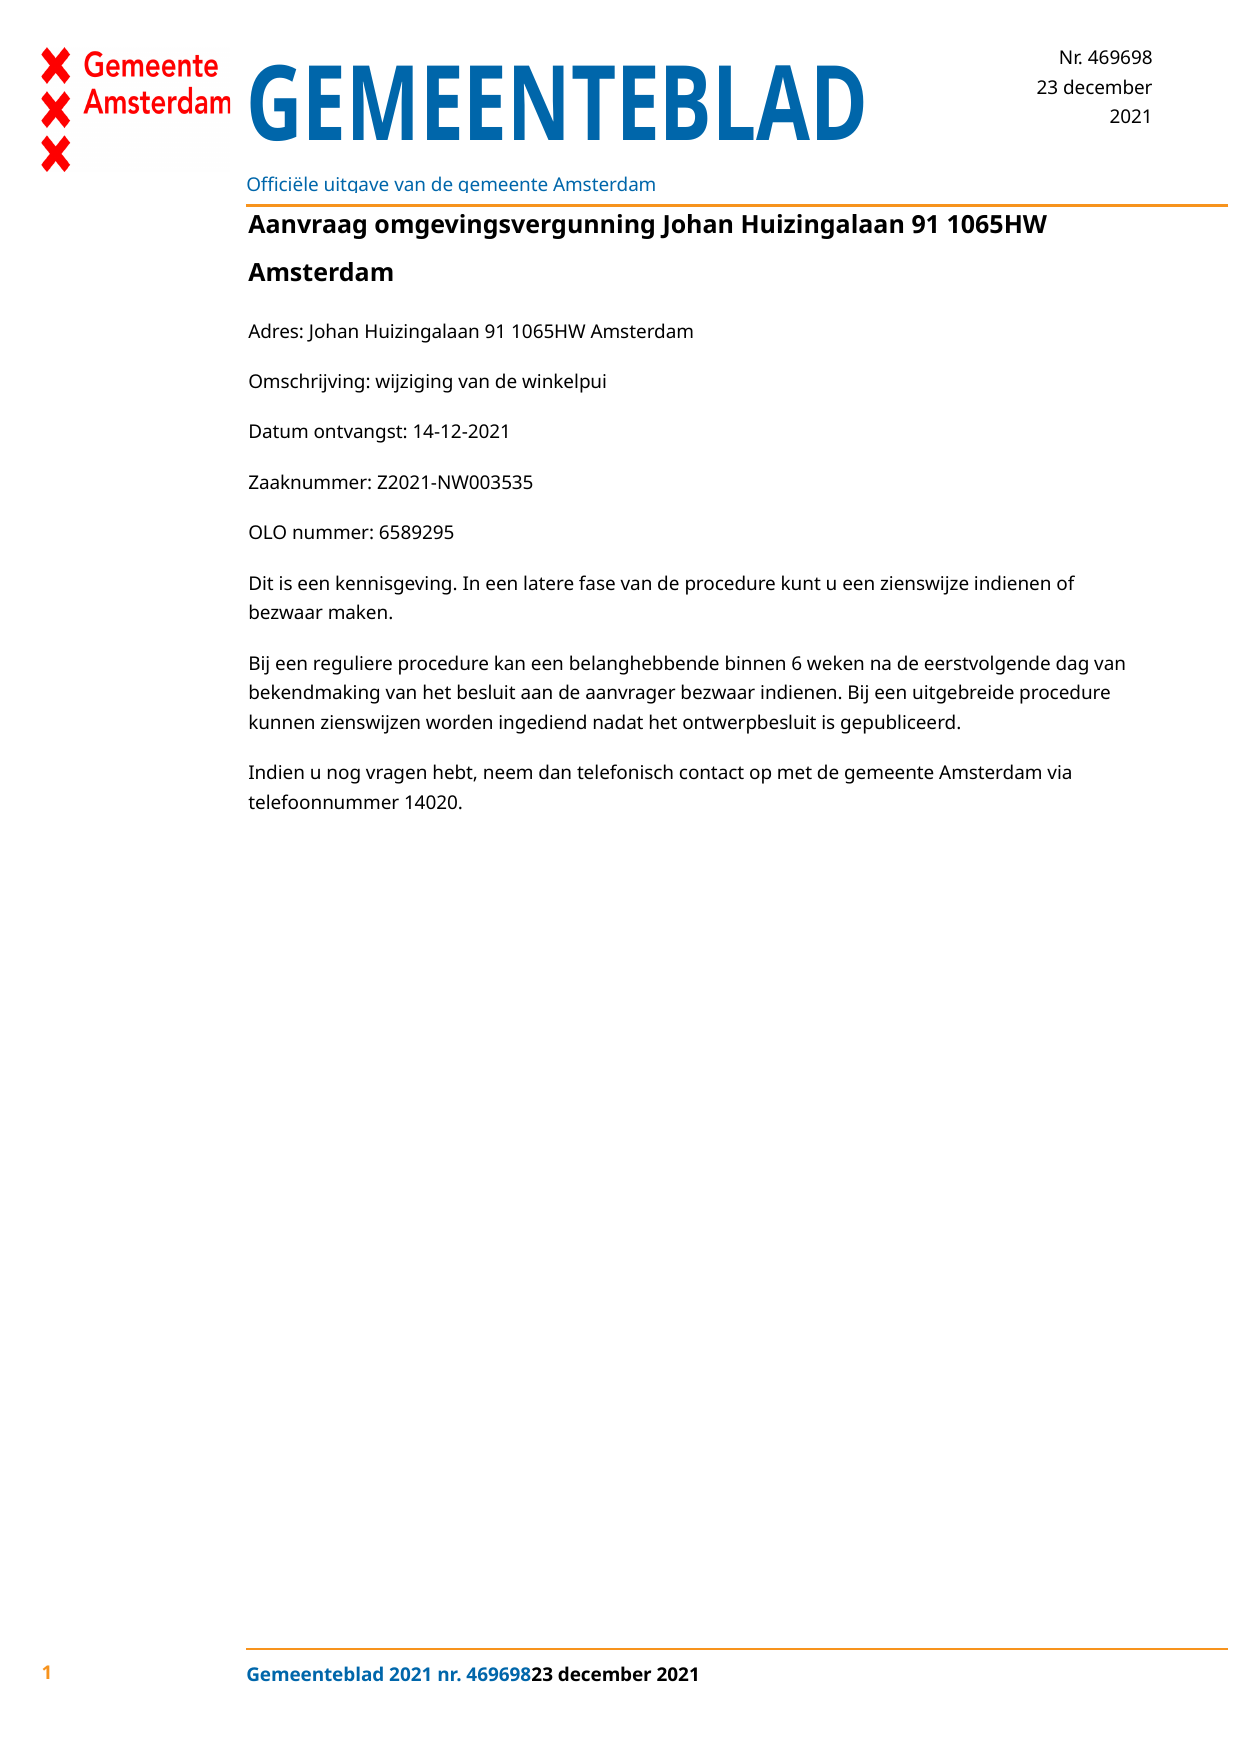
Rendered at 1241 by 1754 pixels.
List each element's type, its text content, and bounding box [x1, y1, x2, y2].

text Indien u nog vragen hebt, neem dan telefonisch contact op met de gemeente Amsterdam via telefoonnummer 14020. [248, 759, 1152, 815]
text Omschrijving: wijziging van de winkelpui [248, 368, 1152, 394]
text Bij een reguliere procedure kan een belanghebbende binnen 6 weken na de eerstvolgende dag van bekendmaking van het besluit aan de aanvrager bezwaar indienen. Bij een uitgebreide procedure kunnen zienswijzen worden ingediend nadat het ontwerpbesluit is gepubliceerd. [248, 650, 1152, 735]
text Datum ontvangst: 14-12-2021 [248, 419, 1152, 444]
text OLO nummer: 6589295 [248, 519, 1152, 545]
text Aanvraag omgevingsvergunning Johan Huizingalaan 91 1065HW Amsterdam [248, 207, 1152, 288]
picture [41, 47, 231, 172]
text Dit is een kennisgeving. In een latere fase van de procedure kunt u een zienswijze indienen of bezwaar maken. [248, 570, 1152, 625]
text Zaaknummer: Z2021-NW003535 [248, 469, 1152, 495]
text Adres: Johan Huizingalaan 91 1065HW Amsterdam [248, 318, 1152, 344]
